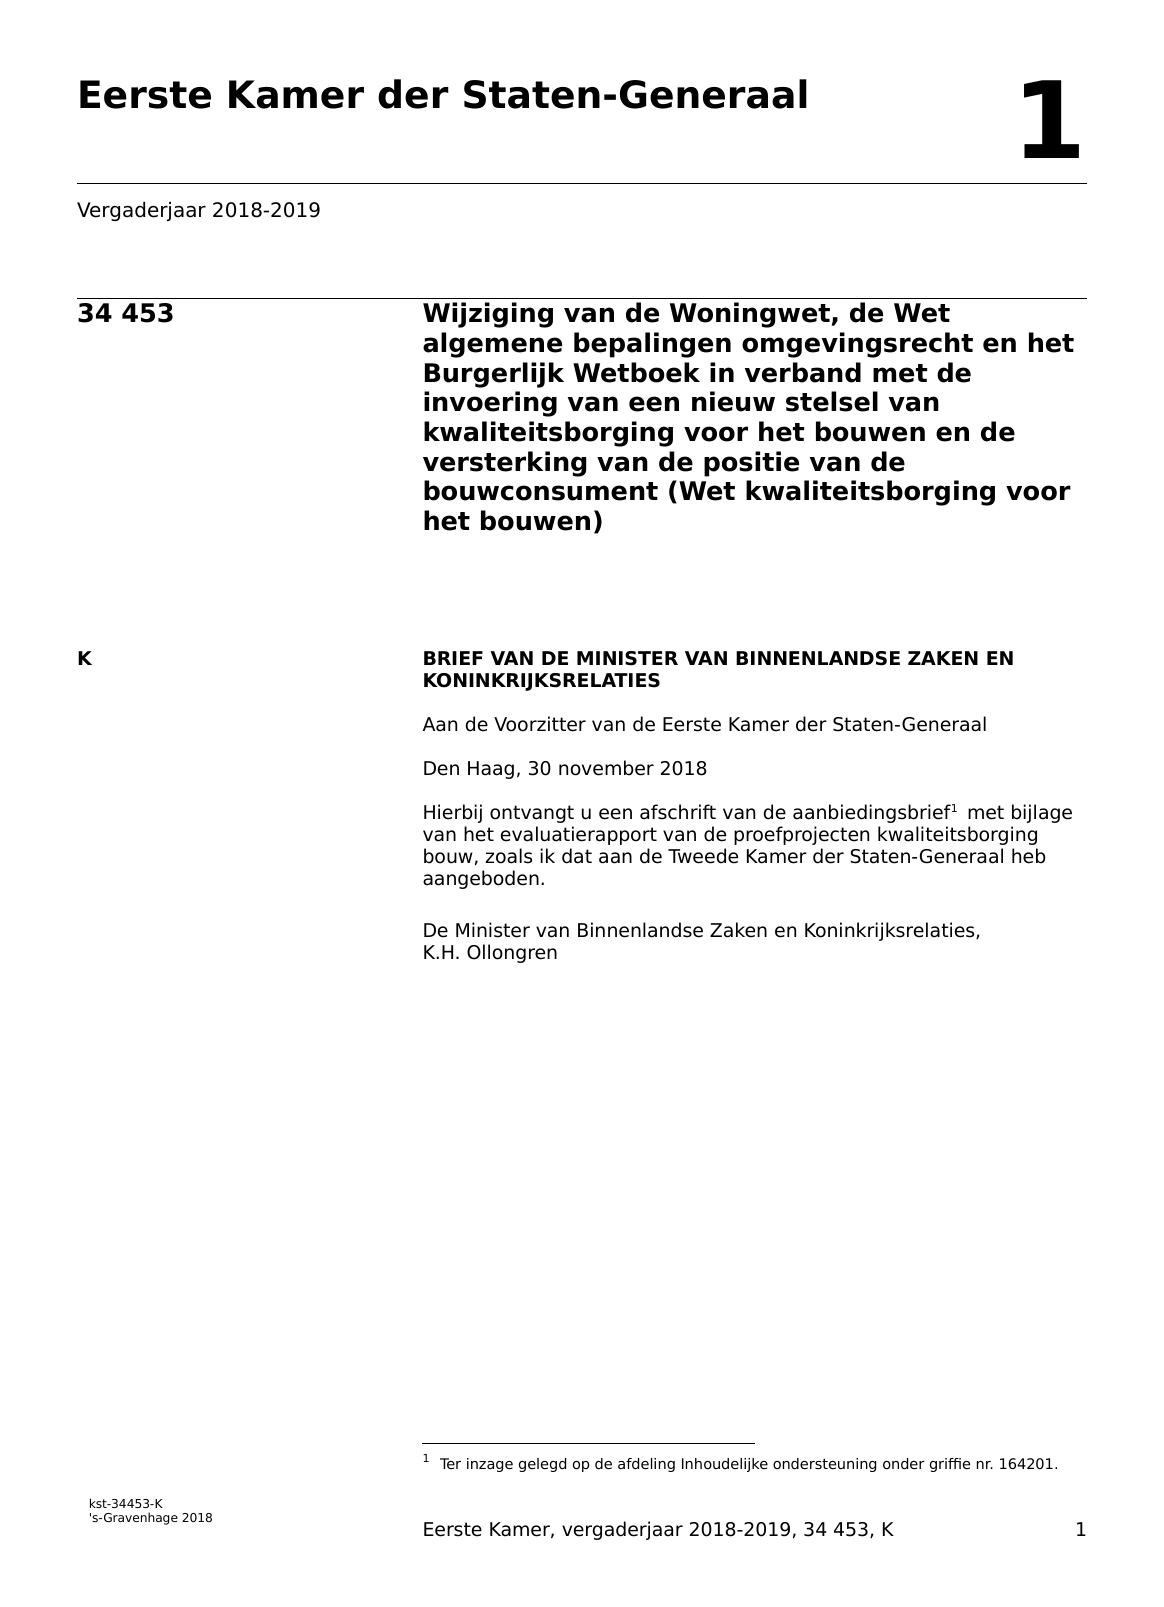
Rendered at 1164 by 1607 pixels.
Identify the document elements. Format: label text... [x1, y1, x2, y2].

text Ter inzage gelegd op de afdeling Inhoudelijke ondersteuning onder griffie nr. 164201. [422, 1452, 1087, 1474]
text Hierbij ontvangt u een afschrift van de aanbiedingsbrief met bijlage van het evaluatierapport van de proefprojecten kwaliteitsborging bouw, zoals ik dat aan de Tweede Kamer der Staten-Generaal heb aangeboden. [422, 802, 1087, 890]
text De Minister van Binnenlandse Zaken en Koninkrijksrelaties, K.H. Ollongren [422, 920, 1087, 964]
text Den Haag, 30 november 2018 [422, 758, 1087, 780]
text 's-Gravenhage 2018 [88, 1511, 323, 1525]
text Aan de Voorzitter van de Eerste Kamer der Staten-Generaal [422, 714, 1087, 736]
subtitle 34 453 Wijziging van de Woningwet, de Wet algemene bepalingen omgevingsrecht en het Burgerlijk Wetboek in verband met de invoering van een nieuw stelsel van kwaliteitsborging voor het bouwen en de versterking van de positie van de bouwconsument (Wet kwaliteitsborging voor het bouwen) [77, 299, 1087, 536]
subtitle K BRIEF VAN DE MINISTER VAN BINNENLANDSE ZAKEN EN KONINKRIJKSRELATIES [77, 647, 1087, 691]
text kst-34453-K [88, 1497, 323, 1511]
table_cell Vergaderjaar 2018-2019 [77, 184, 1087, 298]
table_header Eerste Kamer der Staten-Generaal [77, 59, 886, 183]
table_header 1 [886, 59, 1087, 183]
